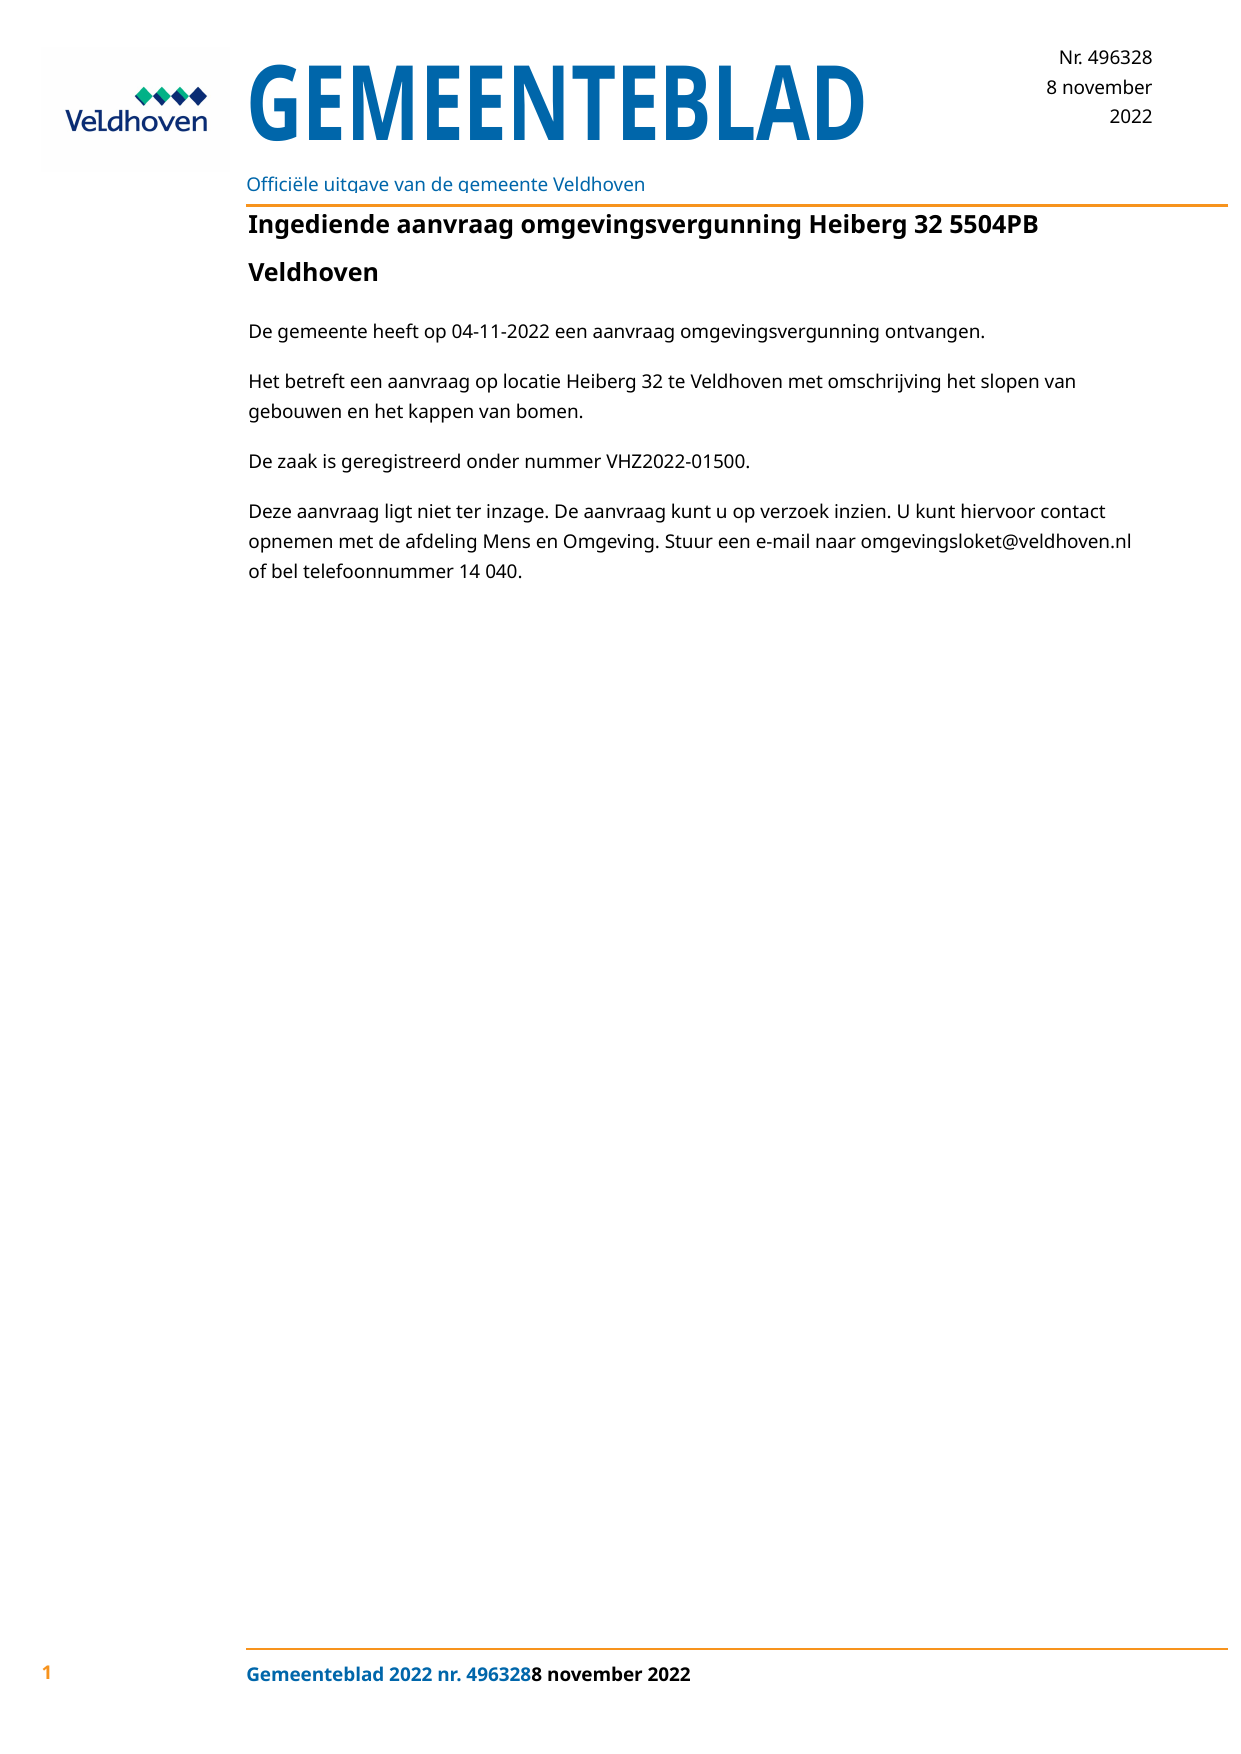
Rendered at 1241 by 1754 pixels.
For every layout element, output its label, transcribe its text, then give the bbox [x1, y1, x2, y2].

text De gemeente heeft op 04-11-2022 een aanvraag omgevingsvergunning ontvangen. [248, 318, 1152, 344]
text Het betreft een aanvraag op locatie Heiberg 32 te Veldhoven met omschrijving het slopen van gebouwen en het kappen van bomen. [248, 368, 1152, 424]
text Ingediende aanvraag omgevingsvergunning Heiberg 32 5504PB Veldhoven [248, 207, 1152, 288]
text De zaak is geregistreerd onder nummer VHZ2022-01500. [248, 448, 1152, 474]
text Deze aanvraag ligt niet ter inzage. De aanvraag kunt u op verzoek inzien. U kunt hiervoor contact opnemen met de afdeling Mens en Omgeving. Stuur een e-mail naar omgevingsloket@veldhoven.nl of bel telefoonnummer 14 040. [248, 499, 1152, 584]
picture [41, 47, 231, 172]
